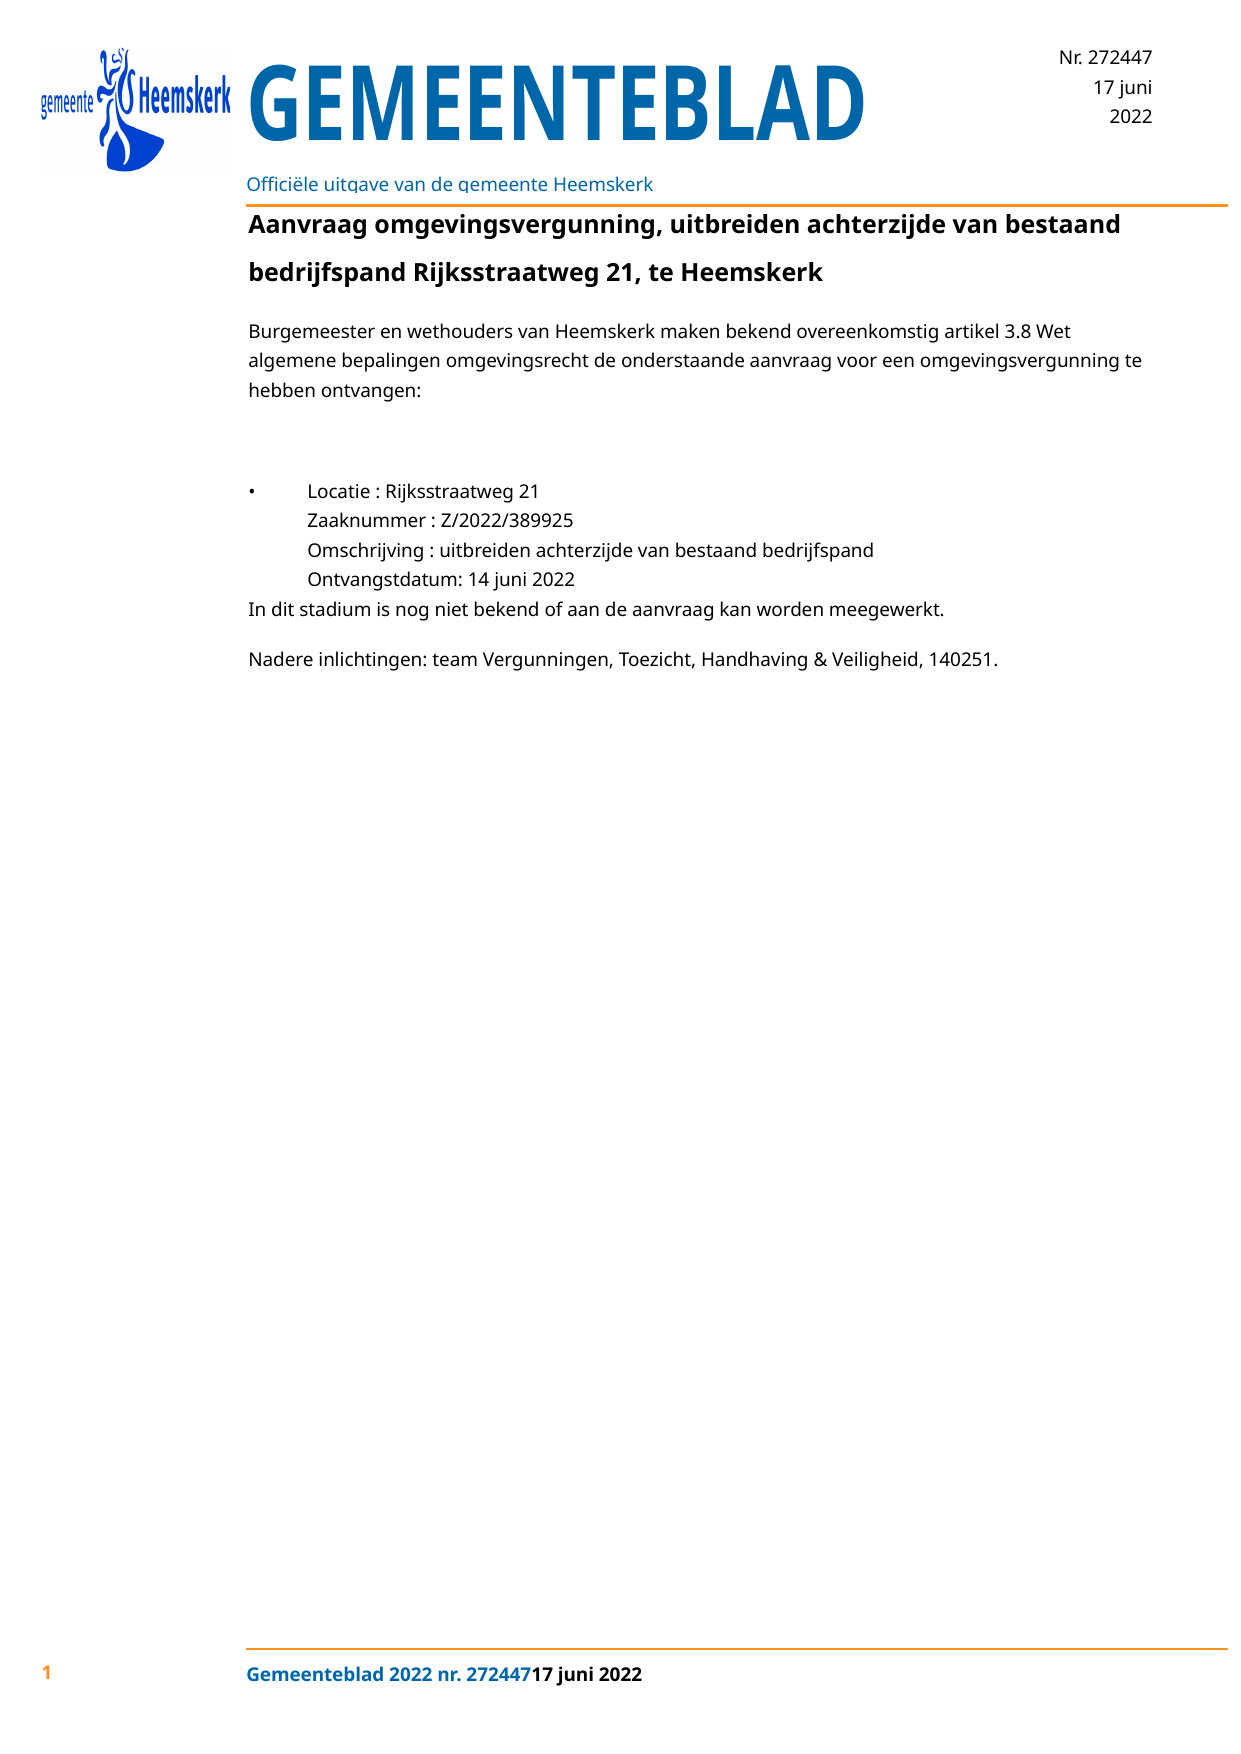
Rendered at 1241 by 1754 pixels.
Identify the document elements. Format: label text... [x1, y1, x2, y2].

text Aanvraag omgevingsvergunning, uitbreiden achterzijde van bestaand bedrijfspand Rijksstraatweg 21, te Heemskerk [248, 207, 1152, 288]
list Locatie : Rijksstraatweg 21 [248, 478, 1152, 504]
picture [41, 47, 231, 172]
text Burgemeester en wethouders van Heemskerk maken bekend overeenkomstig artikel 3.8 Wet algemene bepalingen omgevingsrecht de onderstaande aanvraag voor een omgevingsvergunning te hebben ontvangen: [248, 318, 1152, 403]
list Zaaknummer : Z/2022/389925 [248, 507, 1152, 533]
text Nadere inlichtingen: team Vergunningen, Toezicht, Handhaving & Veiligheid, 140251. [248, 647, 1152, 672]
text In dit stadium is nog niet bekend of aan de aanvraag kan worden meegewerkt. [248, 596, 1152, 622]
list Omschrijving : uitbreiden achterzijde van bestaand bedrijfspand [248, 537, 1152, 563]
list Ontvangstdatum: 14 juni 2022 [248, 567, 1152, 592]
